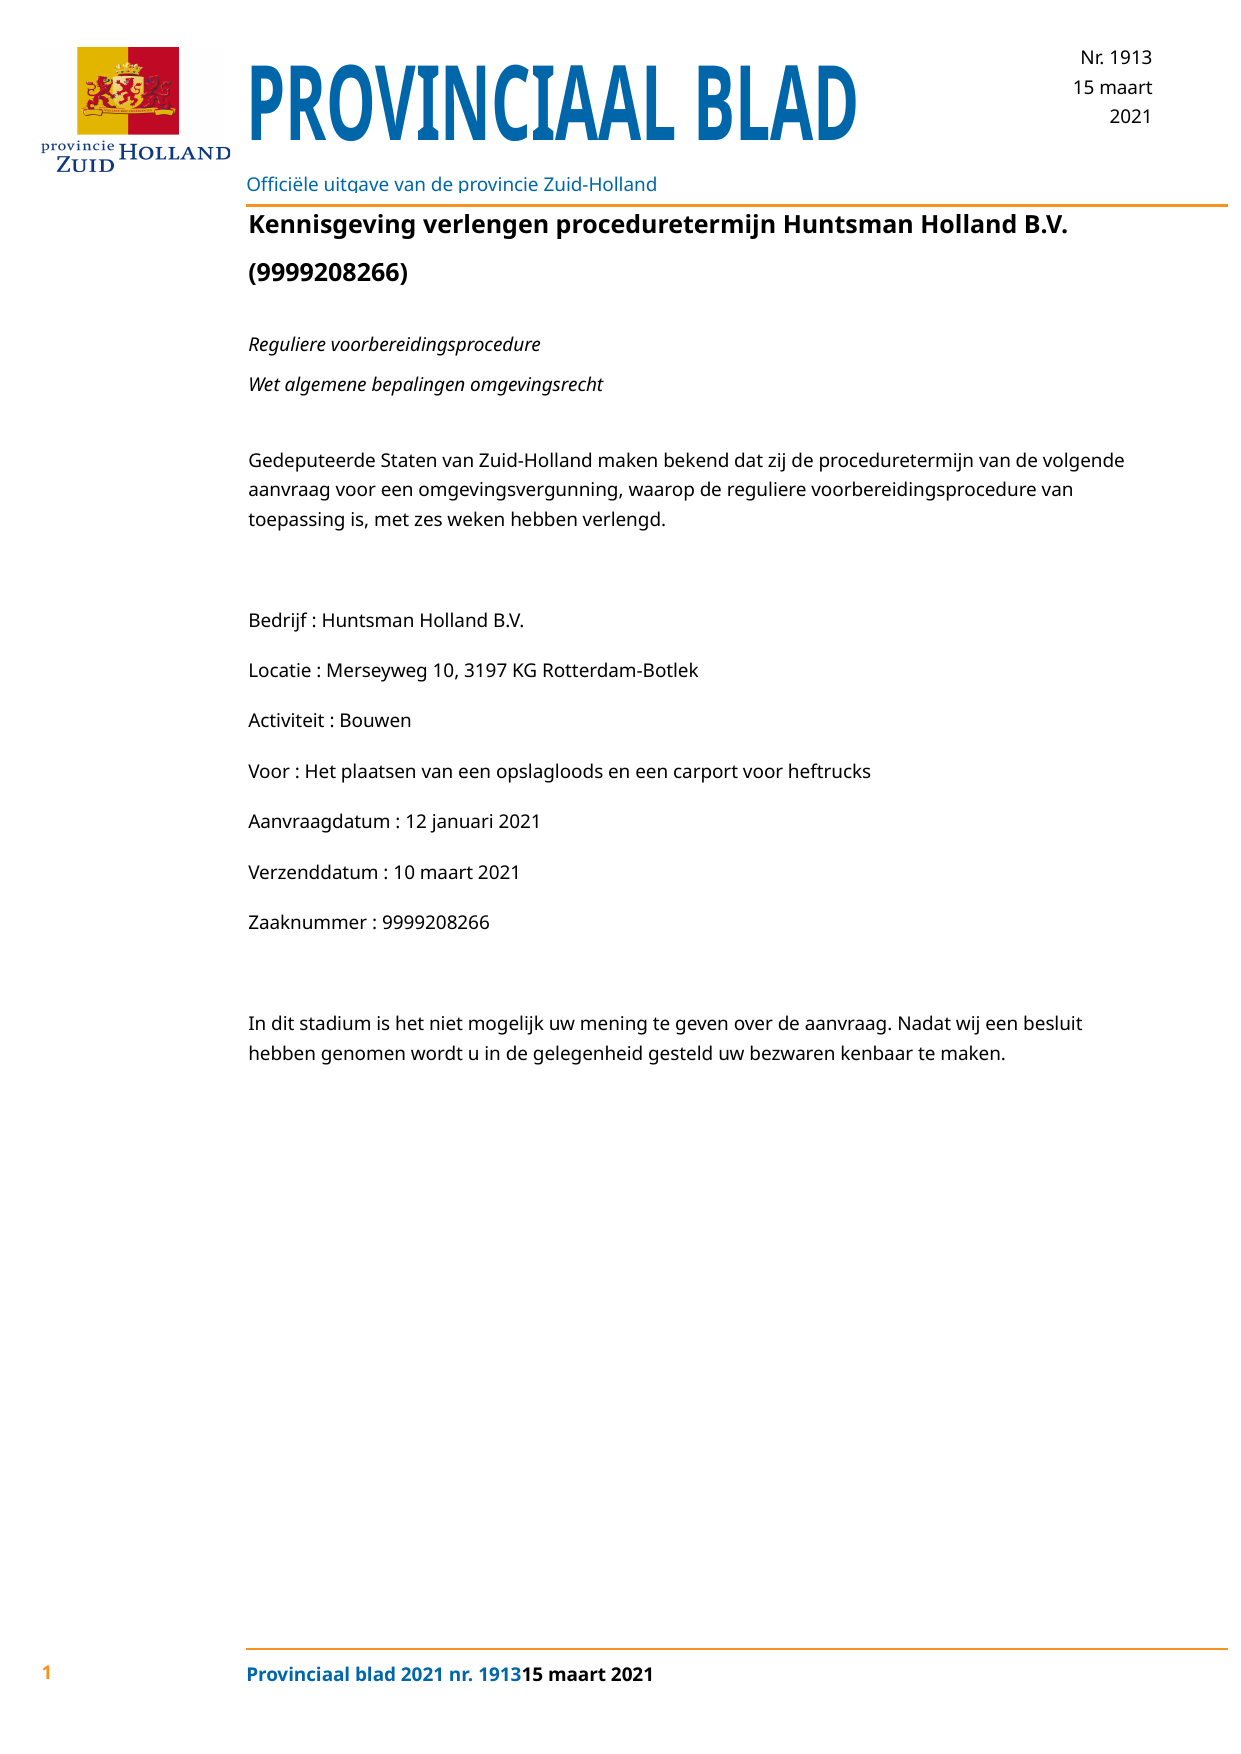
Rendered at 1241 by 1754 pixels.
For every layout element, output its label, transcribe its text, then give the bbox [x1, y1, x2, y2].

text Aanvraagdatum : 12 januari 2021 [248, 808, 1152, 834]
text Voor : Het plaatsen van een opslagloods en een carport voor heftrucks [248, 758, 1152, 784]
text Zaaknummer : 9999208266 [248, 909, 1152, 935]
text Locatie : Merseyweg 10, 3197 KG Rotterdam-Botlek [248, 657, 1152, 683]
text Wet algemene bepalingen omgevingsrecht [248, 371, 1152, 396]
text Bedrijf : Huntsman Holland B.V. [248, 607, 1152, 633]
text Kennisgeving verlengen proceduretermijn Huntsman Holland B.V. (9999208266) [248, 207, 1152, 288]
text Reguliere voorbereidingsprocedure [248, 331, 1152, 357]
text Gedeputeerde Staten van Zuid-Holland maken bekend dat zij de proceduretermijn van de volgende aanvraag voor een omgevingsvergunning, waarop de reguliere voorbereidingsprocedure van toepassing is, met zes weken hebben verlengd. [248, 447, 1152, 532]
text Activiteit : Bouwen [248, 708, 1152, 733]
picture [41, 47, 231, 172]
text Verzenddatum : 10 maart 2021 [248, 859, 1152, 885]
text In dit stadium is het niet mogelijk uw mening te geven over de aanvraag. Nadat wij een besluit hebben genomen wordt u in de gelegenheid gesteld uw bezwaren kenbaar te maken. [248, 1010, 1152, 1066]
